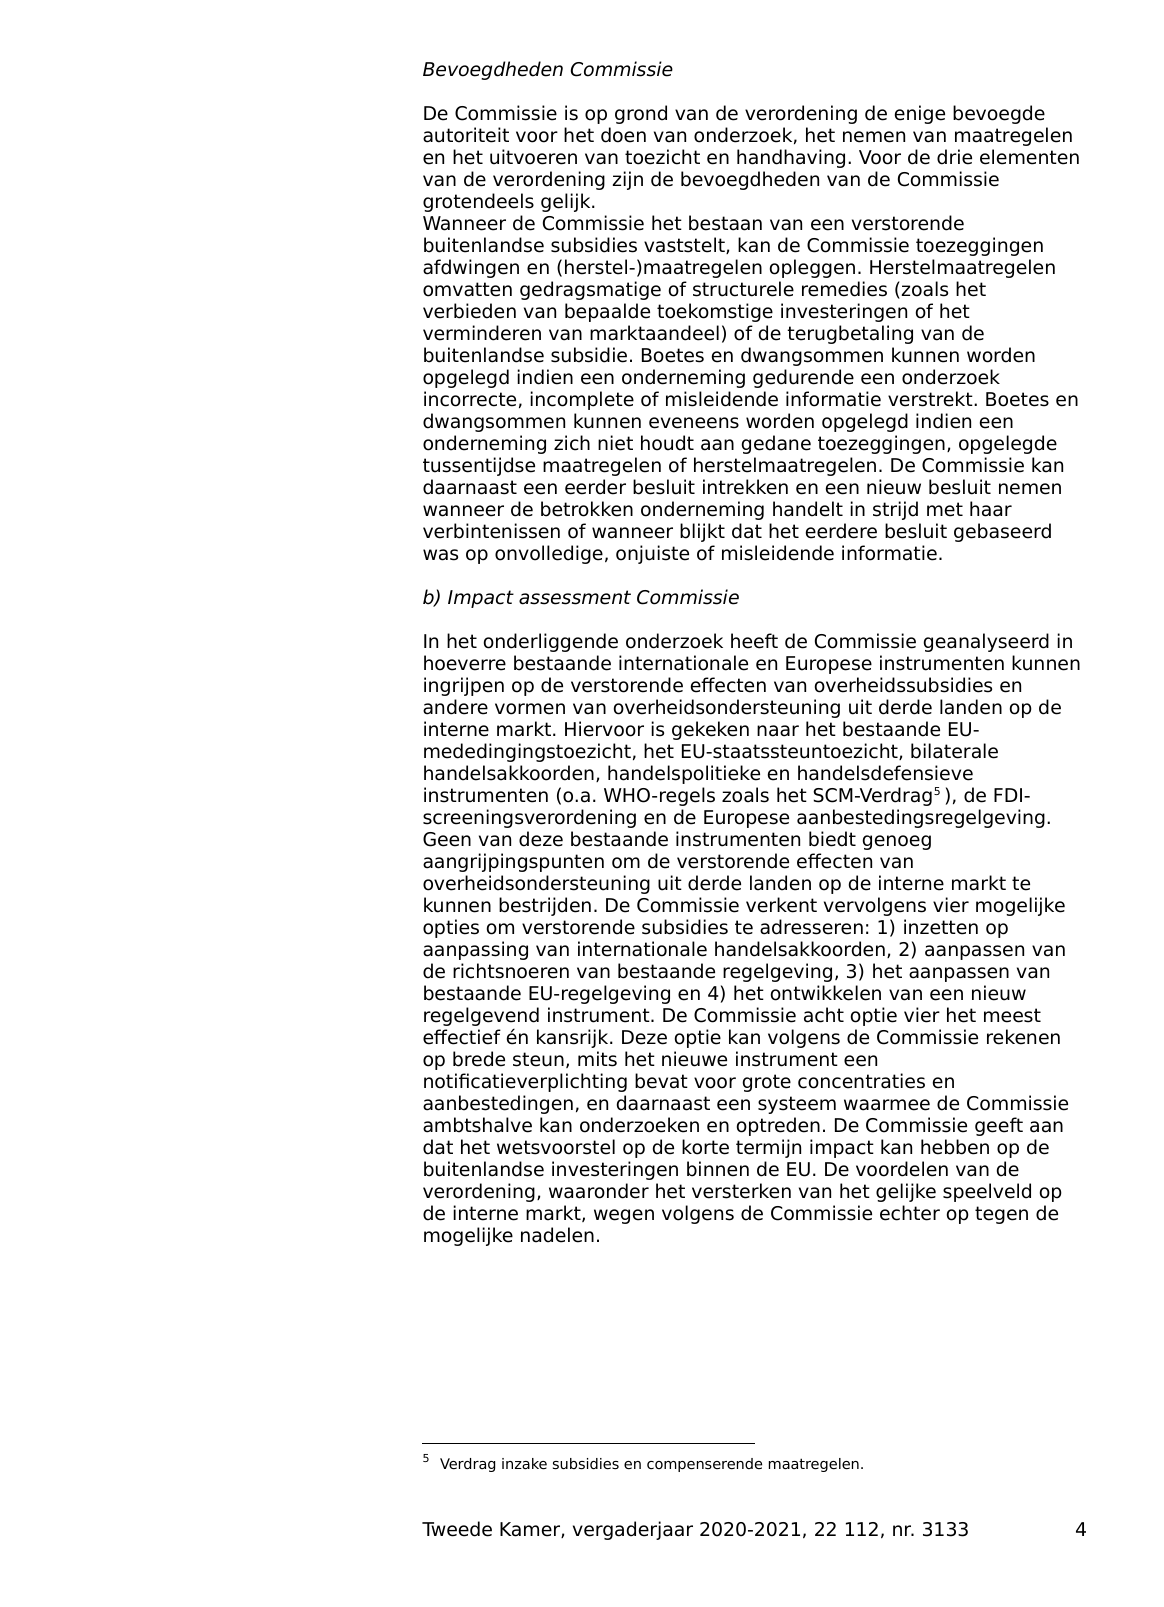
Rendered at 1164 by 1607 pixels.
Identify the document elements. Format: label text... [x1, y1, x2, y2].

text In het onderliggende onderzoek heeft de Commissie geanalyseerd in hoeverre bestaande internationale en Europese instrumenten kunnen ingrijpen op de verstorende effecten van overheidssubsidies en andere vormen van overheidsondersteuning uit derde landen op de interne markt. Hiervoor is gekeken naar het bestaande EU-mededingingstoezicht, het EU-staatssteuntoezicht, bilaterale handelsakkoorden, handelspolitieke en handelsdefensieve instrumenten (o.a. WHO-regels zoals het SCM-Verdrag), de FDI-screeningsverordening en de Europese aanbestedingsregelgeving. Geen van deze bestaande instrumenten biedt genoeg aangrijpingspunten om de verstorende effecten van overheidsondersteuning uit derde landen op de interne markt te kunnen bestrijden. De Commissie verkent vervolgens vier mogelijke opties om verstorende subsidies te adresseren: 1) inzetten op aanpassing van internationale handelsakkoorden, 2) aanpassen van de richtsnoeren van bestaande regelgeving, 3) het aanpassen van bestaande EU-regelgeving en 4) het ontwikkelen van een nieuw regelgevend instrument. De Commissie acht optie vier het meest effectief én kansrijk. Deze optie kan volgens de Commissie rekenen op brede steun, mits het nieuwe instrument een notificatieverplichting bevat voor grote concentraties en aanbestedingen, en daarnaast een systeem waarmee de Commissie ambtshalve kan onderzoeken en optreden. De Commissie geeft aan dat het wetsvoorstel op de korte termijn impact kan hebben op de buitenlandse investeringen binnen de EU. De voordelen van de verordening, waaronder het versterken van het gelijke speelveld op de interne markt, wegen volgens de Commissie echter op tegen de mogelijke nadelen. [422, 631, 1087, 1247]
subtitle b) Impact assessment Commissie [422, 587, 1087, 609]
text Wanneer de Commissie het bestaan van een verstorende buitenlandse subsidies vaststelt, kan de Commissie toezeggingen afdwingen en (herstel-)maatregelen opleggen. Herstelmaatregelen omvatten gedragsmatige of structurele remedies (zoals het verbieden van bepaalde toekomstige investeringen of het verminderen van marktaandeel) of de terugbetaling van de buitenlandse subsidie. Boetes en dwangsommen kunnen worden opgelegd indien een onderneming gedurende een onderzoek incorrecte, incomplete of misleidende informatie verstrekt. Boetes en dwangsommen kunnen eveneens worden opgelegd indien een onderneming zich niet houdt aan gedane toezeggingen, opgelegde tussentijdse maatregelen of herstelmaatregelen. De Commissie kan daarnaast een eerder besluit intrekken en een nieuw besluit nemen wanneer de betrokken onderneming handelt in strijd met haar verbintenissen of wanneer blijkt dat het eerdere besluit gebaseerd was op onvolledige, onjuiste of misleidende informatie. [422, 213, 1087, 565]
text Verdrag inzake subsidies en compenserende maatregelen. [422, 1452, 1087, 1474]
text De Commissie is op grond van de verordening de enige bevoegde autoriteit voor het doen van onderzoek, het nemen van maatregelen en het uitvoeren van toezicht en handhaving. Voor de drie elementen van de verordening zijn de bevoegdheden van de Commissie grotendeels gelijk. [422, 103, 1087, 213]
subtitle Bevoegdheden Commissie [422, 59, 1087, 81]
